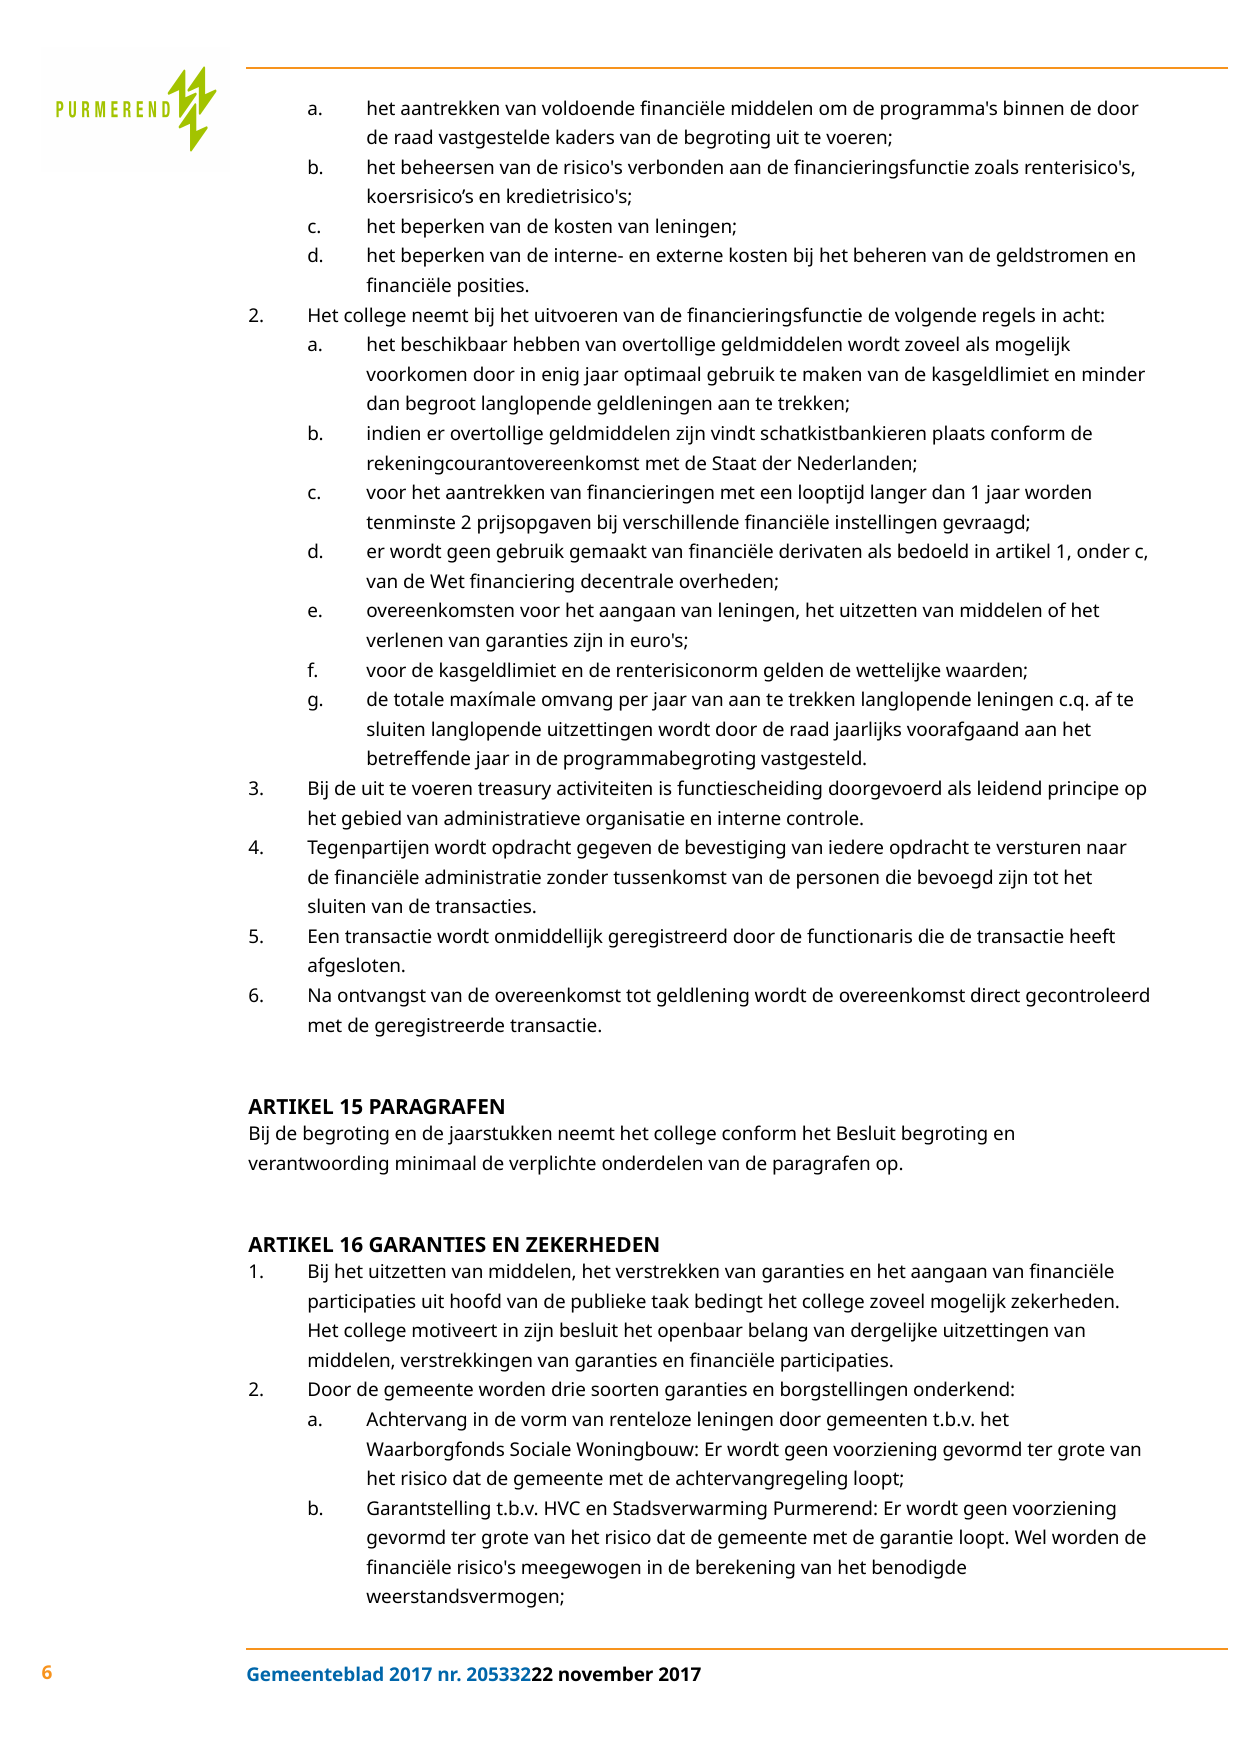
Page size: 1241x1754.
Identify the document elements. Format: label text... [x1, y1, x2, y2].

list Achtervang in de vorm van renteloze leningen door gemeenten t.b.v. het Waarborgfonds Sociale Woningbouw: Er wordt geen voorziening gevormd ter grote van het risico dat de gemeente met de achtervangregeling loopt; [307, 1406, 1152, 1491]
list Een transactie wordt onmiddellijk geregistreerd door de functionaris die de transactie heeft afgesloten. [248, 923, 1152, 978]
list overeenkomsten voor het aangaan van leningen, het uitzetten van middelen of het verlenen van garanties zijn in euro's; [307, 598, 1152, 653]
list Bij de uit te voeren treasury activiteiten is functiescheiding doorgevoerd als leidend principe op het gebied van administratieve organisatie en interne controle. [248, 775, 1152, 831]
list het beheersen van de risico's verbonden aan de financieringsfunctie zoals renterisico's, koersrisico’s en kredietrisico's; [307, 154, 1152, 209]
list indien er overtollige geldmiddelen zijn vindt schatkistbankieren plaats conform de rekeningcourantovereenkomst met de Staat der Nederlanden; [307, 420, 1152, 476]
list de totale maxímale omvang per jaar van aan te trekken langlopende leningen c.q. af te sluiten langlopende uitzettingen wordt door de raad jaarlijks voorafgaand aan het betreffende jaar in de programmabegroting vastgesteld. [307, 686, 1152, 771]
text ARTIKEL 16 GARANTIES EN ZEKERHEDEN [248, 1230, 1152, 1258]
list Door de gemeente worden drie soorten garanties en borgstellingen onderkend: [248, 1377, 1152, 1402]
list het aantrekken van voldoende financiële middelen om de programma's binnen de door de raad vastgestelde kaders van de begroting uit te voeren; [307, 95, 1152, 150]
text ARTIKEL 15 PARAGRAFEN [248, 1092, 1152, 1120]
list voor de kasgeldlimiet en de renterisiconorm gelden de wettelijke waarden; [307, 657, 1152, 683]
list het beschikbaar hebben van overtollige geldmiddelen wordt zoveel als mogelijk voorkomen door in enig jaar optimaal gebruik te maken van de kasgeldlimiet en minder dan begroot langlopende geldleningen aan te trekken; [307, 331, 1152, 416]
list Bij het uitzetten van middelen, het verstrekken van garanties en het aangaan van financiële participaties uit hoofd van de publieke taak bedingt het college zoveel mogelijk zekerheden. Het college motiveert in zijn besluit het openbaar belang van dergelijke uitzettingen van middelen, verstrekkingen van garanties en financiële participaties. [248, 1258, 1152, 1373]
list Tegenpartijen wordt opdracht gegeven de bevestiging van iedere opdracht te versturen naar de financiële administratie zonder tussenkomst van de personen die bevoegd zijn tot het sluiten van de transacties. [248, 834, 1152, 919]
list het beperken van de interne- en externe kosten bij het beheren van de geldstromen en financiële posities. [307, 243, 1152, 298]
list Het college neemt bij het uitvoeren van de financieringsfunctie de volgende regels in acht: [248, 302, 1152, 328]
list Na ontvangst van de overeenkomst tot geldlening wordt de overeenkomst direct gecontroleerd met de geregistreerde transactie. [248, 982, 1152, 1038]
list Garantstelling t.b.v. HVC en Stadsverwarming Purmerend: Er wordt geen voorziening gevormd ter grote van het risico dat de gemeente met de garantie loopt. Wel worden de financiële risico's meegewogen in de berekening van het benodigde weerstandsvermogen; [307, 1495, 1152, 1609]
list het beperken van de kosten van leningen; [307, 213, 1152, 239]
text Bij de begroting en de jaarstukken neemt het college conform het Besluit begroting en verantwoording minimaal de verplichte onderdelen van de paragrafen op. [248, 1120, 1152, 1176]
list voor het aantrekken van financieringen met een looptijd langer dan 1 jaar worden tenminste 2 prijsopgaven bij verschillende financiële instellingen gevraagd; [307, 479, 1152, 535]
list er wordt geen gebruik gemaakt van financiële derivaten als bedoeld in artikel 1, onder c, van de Wet financiering decentrale overheden; [307, 538, 1152, 594]
picture [41, 47, 231, 172]
